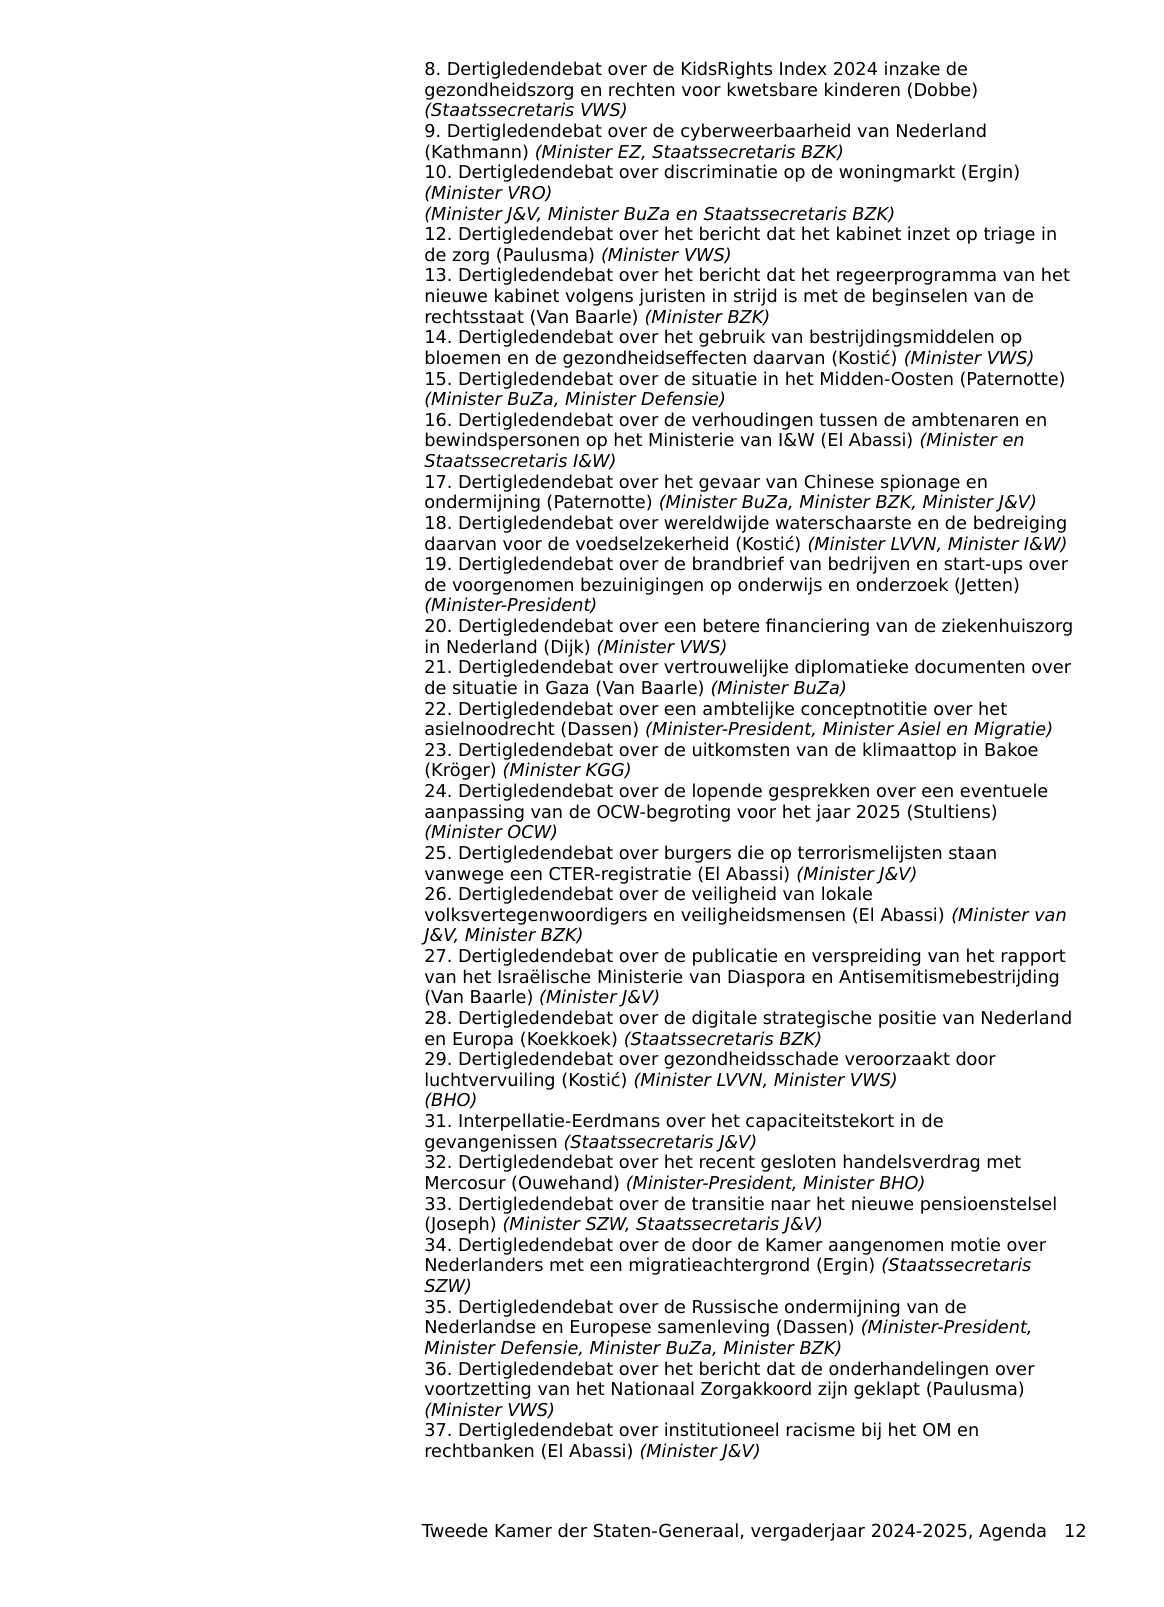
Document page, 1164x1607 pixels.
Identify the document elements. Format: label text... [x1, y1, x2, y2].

table_cell [77, 204, 401, 224]
table_cell 27. Dertigledendebat over de publicatie en verspreiding van het rapport van het Israëlische Ministerie van Diaspora en Antisemitismebestrijding (Van Baarle) (Minister J&V) [418, 946, 1087, 1008]
table_cell [77, 224, 401, 265]
table_cell 31. Interpellatie-Eerdmans over het capaciteitstekort in de gevangenissen (Staatssecretaris J&V) [418, 1111, 1087, 1152]
table_cell 18. Dertigledendebat over wereldwijde waterschaarste en de bedreiging daarvan voor de voedselzekerheid (Kostić) (Minister LVVN, Minister I&W) [418, 513, 1087, 554]
table_cell [401, 884, 418, 946]
table_cell [77, 1008, 401, 1049]
table_cell [401, 1235, 418, 1297]
table_cell [401, 1152, 418, 1193]
table_cell [401, 1049, 418, 1090]
table_cell [77, 1359, 401, 1420]
table_cell [77, 265, 401, 327]
table_cell (Minister J&V, Minister BuZa en Staatssecretaris BZK) [418, 204, 1087, 224]
table_cell 9. Dertigledendebat over de cyberweerbaarheid van Nederland (Kathmann) (Minister EZ, Staatssecretaris BZK) [418, 121, 1087, 162]
table_cell [401, 59, 418, 121]
table_cell [77, 946, 401, 1008]
table_cell [401, 204, 418, 224]
table_cell [401, 1194, 418, 1235]
table_cell [77, 59, 401, 121]
table_cell 22. Dertigledendebat over een ambtelijke conceptnotitie over het asielnoodrecht (Dassen) (Minister-President, Minister Asiel en Migratie) [418, 699, 1087, 740]
table_cell [77, 327, 401, 368]
table_cell [77, 740, 401, 781]
table_cell 34. Dertigledendebat over de door de Kamer aangenomen motie over Nederlanders met een migratieachtergrond (Ergin) (Staatssecretaris SZW) [418, 1235, 1087, 1297]
table_cell 32. Dertigledendebat over het recent gesloten handelsverdrag met Mercosur (Ouwehand) (Minister-President, Minister BHO) [418, 1152, 1087, 1193]
table_cell [77, 1420, 401, 1462]
table_cell [77, 1090, 401, 1111]
table_cell [77, 1297, 401, 1358]
table_cell [401, 265, 418, 327]
table_cell 25. Dertigledendebat over burgers die op terrorismelijsten staan vanwege een CTER-registratie (El Abassi) (Minister J&V) [418, 843, 1087, 884]
table_cell 24. Dertigledendebat over de lopende gesprekken over een eventuele aanpassing van de OCW-begroting voor het jaar 2025 (Stultiens) (Minister OCW) [418, 781, 1087, 843]
table_cell 21. Dertigledendebat over vertrouwelijke diplomatieke documenten over de situatie in Gaza (Van Baarle) (Minister BuZa) [418, 657, 1087, 698]
table_cell 36. Dertigledendebat over het bericht dat de onderhandelingen over voortzetting van het Nationaal Zorgakkoord zijn geklapt (Paulusma) (Minister VWS) [418, 1359, 1087, 1420]
table_cell (BHO) [418, 1090, 1087, 1111]
table_cell [401, 554, 418, 616]
table_cell [77, 843, 401, 884]
table_cell [77, 1049, 401, 1090]
table_cell 12. Dertigledendebat over het bericht dat het kabinet inzet op triage in de zorg (Paulusma) (Minister VWS) [418, 224, 1087, 265]
table_cell [77, 1152, 401, 1193]
table_cell [401, 740, 418, 781]
table_cell 37. Dertigledendebat over institutioneel racisme bij het OM en rechtbanken (El Abassi) (Minister J&V) [418, 1420, 1087, 1462]
table_cell 28. Dertigledendebat over de digitale strategische positie van Nederland en Europa (Koekkoek) (Staatssecretaris BZK) [418, 1008, 1087, 1049]
table_cell [401, 946, 418, 1008]
table_cell [401, 162, 418, 203]
table_cell [401, 616, 418, 657]
table_cell 15. Dertigledendebat over de situatie in het Midden-Oosten (Paternotte) (Minister BuZa, Minister Defensie) [418, 369, 1087, 410]
table_cell [77, 162, 401, 203]
table_cell [77, 657, 401, 698]
table_cell [401, 369, 418, 410]
table_cell [401, 1420, 418, 1462]
table_cell [401, 781, 418, 843]
table_cell [77, 781, 401, 843]
table_cell [401, 472, 418, 513]
table_cell [401, 513, 418, 554]
table_cell 29. Dertigledendebat over gezondheidsschade veroorzaakt door luchtvervuiling (Kostić) (Minister LVVN, Minister VWS) [418, 1049, 1087, 1090]
table_cell [401, 1111, 418, 1152]
table_cell [401, 224, 418, 265]
table_cell [77, 699, 401, 740]
table_cell 8. Dertigledendebat over de KidsRights Index 2024 inzake de gezondheidszorg en rechten voor kwetsbare kinderen (Dobbe) (Staatssecretaris VWS) [418, 59, 1087, 121]
table_cell 10. Dertigledendebat over discriminatie op de woningmarkt (Ergin) (Minister VRO) [418, 162, 1087, 203]
table_cell [401, 1359, 418, 1420]
table_cell 23. Dertigledendebat over de uitkomsten van de klimaattop in Bakoe (Kröger) (Minister KGG) [418, 740, 1087, 781]
table_cell [401, 121, 418, 162]
table_cell [401, 327, 418, 368]
table_cell 16. Dertigledendebat over de verhoudingen tussen de ambtenaren en bewindspersonen op het Ministerie van I&W (El Abassi) (Minister en Staatssecretaris I&W) [418, 410, 1087, 472]
table_cell 19. Dertigledendebat over de brandbrief van bedrijven en start-ups over de voorgenomen bezuinigingen op onderwijs en onderzoek (Jetten) (Minister-President) [418, 554, 1087, 616]
table_cell [77, 121, 401, 162]
table_cell 14. Dertigledendebat over het gebruik van bestrijdingsmiddelen op bloemen en de gezondheidseffecten daarvan (Kostić) (Minister VWS) [418, 327, 1087, 368]
table_cell 20. Dertigledendebat over een betere financiering van de ziekenhuiszorg in Nederland (Dijk) (Minister VWS) [418, 616, 1087, 657]
table_cell [401, 843, 418, 884]
table_cell [401, 699, 418, 740]
table_cell [401, 1090, 418, 1111]
table_cell [77, 616, 401, 657]
table_cell 35. Dertigledendebat over de Russische ondermijning van de Nederlandse en Europese samenleving (Dassen) (Minister-President, Minister Defensie, Minister BuZa, Minister BZK) [418, 1297, 1087, 1358]
table_cell 26. Dertigledendebat over de veiligheid van lokale volksvertegenwoordigers en veiligheidsmensen (El Abassi) (Minister van J&V, Minister BZK) [418, 884, 1087, 946]
table_cell [401, 657, 418, 698]
table_cell [401, 1008, 418, 1049]
table_cell 33. Dertigledendebat over de transitie naar het nieuwe pensioenstelsel (Joseph) (Minister SZW, Staatssecretaris J&V) [418, 1194, 1087, 1235]
table_cell [77, 1235, 401, 1297]
table_cell [77, 513, 401, 554]
table_cell [77, 884, 401, 946]
table_cell [401, 1297, 418, 1358]
table_cell 13. Dertigledendebat over het bericht dat het regeerprogramma van het nieuwe kabinet volgens juristen in strijd is met de beginselen van de rechtsstaat (Van Baarle) (Minister BZK) [418, 265, 1087, 327]
table_cell [77, 369, 401, 410]
table_cell [77, 472, 401, 513]
table_cell [77, 554, 401, 616]
table_cell [77, 1194, 401, 1235]
table_cell [401, 410, 418, 472]
table_cell [77, 1111, 401, 1152]
table_cell [77, 410, 401, 472]
table_cell 17. Dertigledendebat over het gevaar van Chinese spionage en ondermijning (Paternotte) (Minister BuZa, Minister BZK, Minister J&V) [418, 472, 1087, 513]
